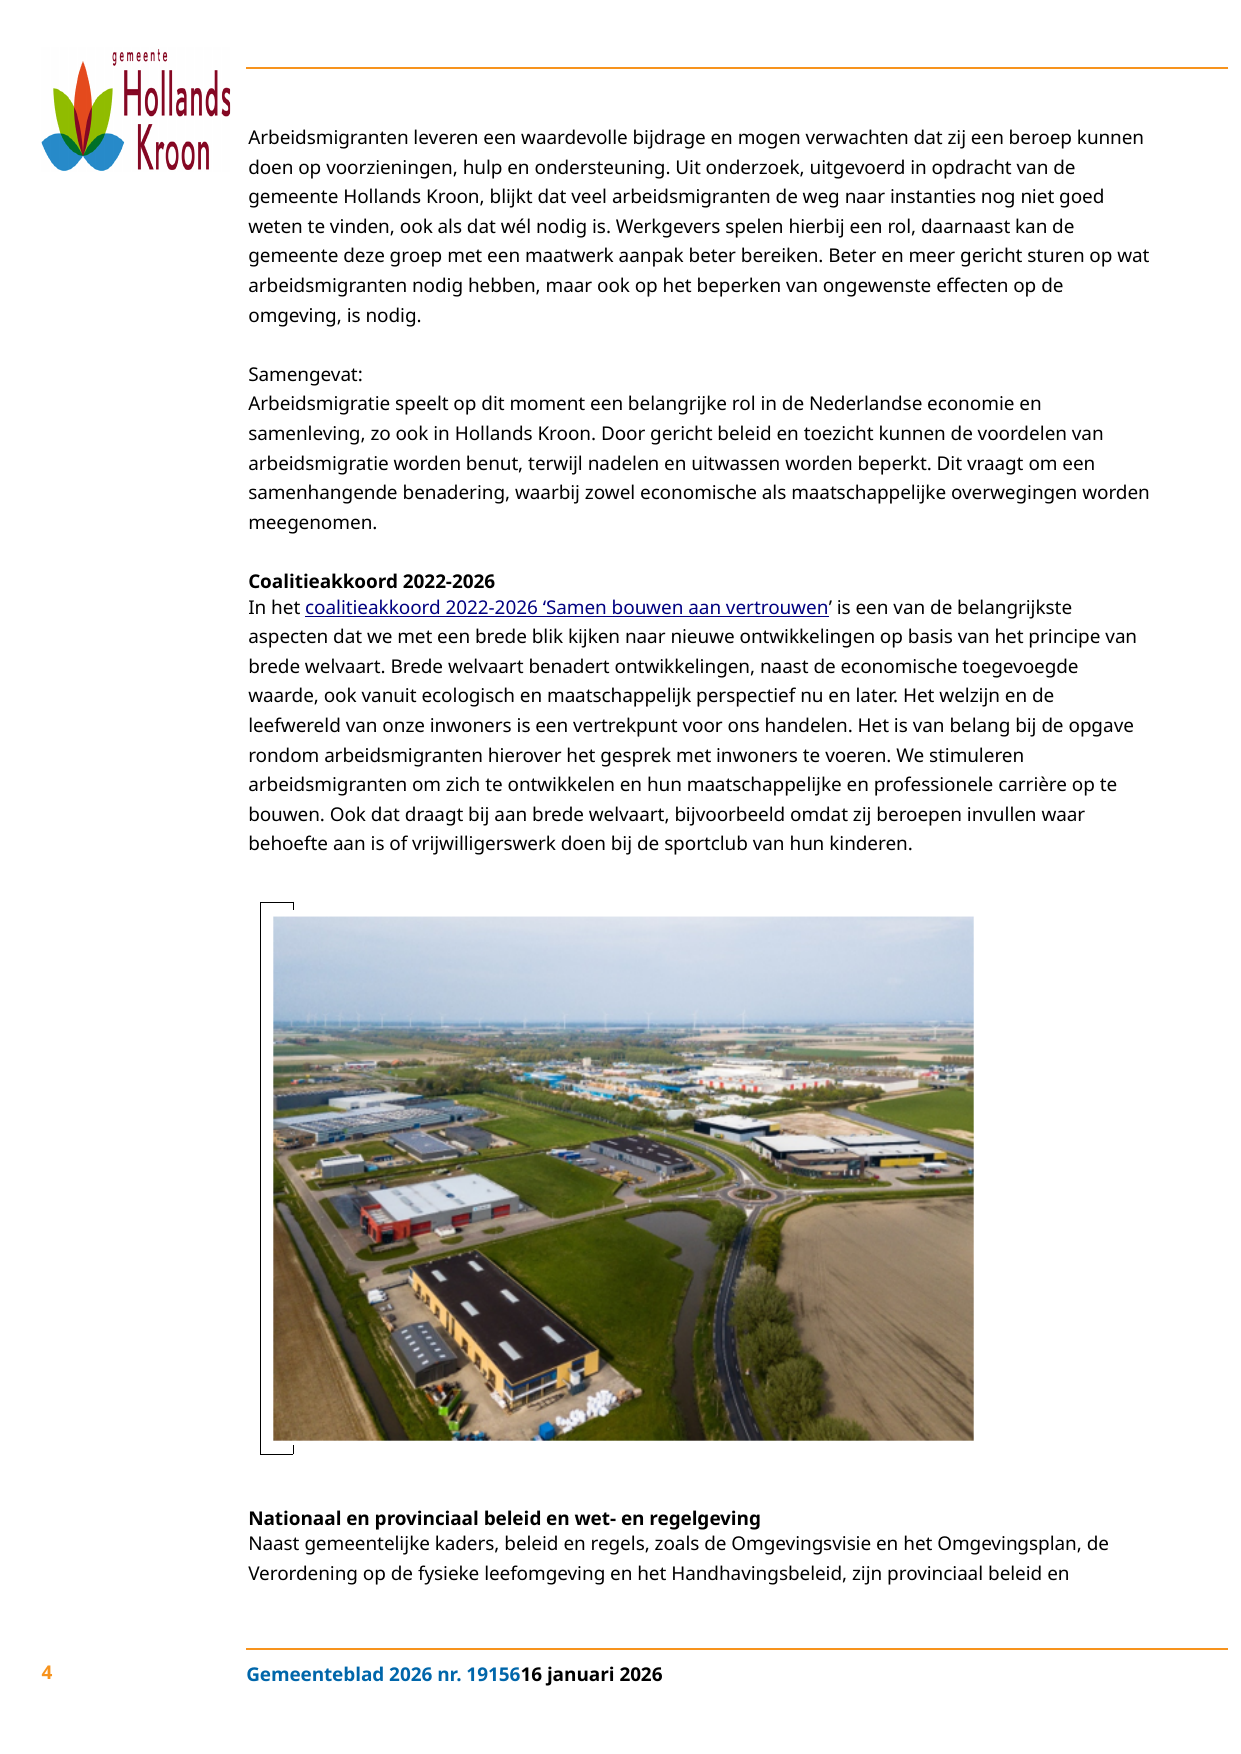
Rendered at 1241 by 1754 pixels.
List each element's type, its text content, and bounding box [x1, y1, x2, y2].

picture [41, 47, 231, 172]
text Coalitieakkoord 2022-2026 [248, 568, 1152, 594]
text Samengevat: [248, 361, 1152, 387]
text Naast gemeentelijke kaders, beleid en regels, zoals de Omgevingsvisie en het Omgevingsplan, de Verordening op de fysieke leefomgeving en het Handhavingsbeleid, zijn provinciaal beleid en [248, 1531, 1152, 1586]
text Arbeidsmigratie speelt op dit moment een belangrijke rol in de Nederlandse economie en samenleving, zo ook in Hollands Kroon. Door gericht beleid en toezicht kunnen de voordelen van arbeidsmigratie worden benut, terwijl nadelen en uitwassen worden beperkt. Dit vraagt om een samenhangende benadering, waarbij zowel economische als maatschappelijke overwegingen worden meegenomen. [248, 391, 1152, 535]
text Arbeidsmigranten leveren een waardevolle bijdrage en mogen verwachten dat zij een beroep kunnen doen op voorzieningen, hulp en ondersteuning. Uit onderzoek, uitgevoerd in opdracht van de gemeente Hollands Kroon, blijkt dat veel arbeidsmigranten de weg naar instanties nog niet goed weten te vinden, ook als dat wél nodig is. Werkgevers spelen hierbij een rol, daarnaast kan de gemeente deze groep met een maatwerk aanpak beter bereiken. Beter en meer gericht sturen op wat arbeidsmigranten nodig hebben, maar ook op het beperken van ongewenste effecten op de omgeving, is nodig. [248, 124, 1152, 328]
text Nationaal en provinciaal beleid en wet- en regelgeving [248, 1505, 1152, 1531]
text In het coalitieakkoord 2022-2026 ‘Samen bouwen aan vertrouwen’ is een van de belangrijkste aspecten dat we met een brede blik kijken naar nieuwe ontwikkelingen op basis van het principe van brede welvaart. Brede welvaart benadert ontwikkelingen, naast de economische toegevoegde waarde, ook vanuit ecologisch en maatschappelijk perspectief nu en later. Het welzijn en de leefwereld van onze inwoners is een vertrekpunt voor ons handelen. Het is van belang bij de opgave rondom arbeidsmigranten hierover het gesprek met inwoners te voeren. We stimuleren arbeidsmigranten om zich te ontwikkelen en hun maatschappelijke en professionele carrière op te bouwen. Ook dat draagt bij aan brede welvaart, bijvoorbeeld omdat zij beroepen invullen waar behoefte aan is of vrijwilligerswerk doen bij de sportclub van hun kinderen. [248, 594, 1152, 856]
picture [268, 910, 978, 1445]
